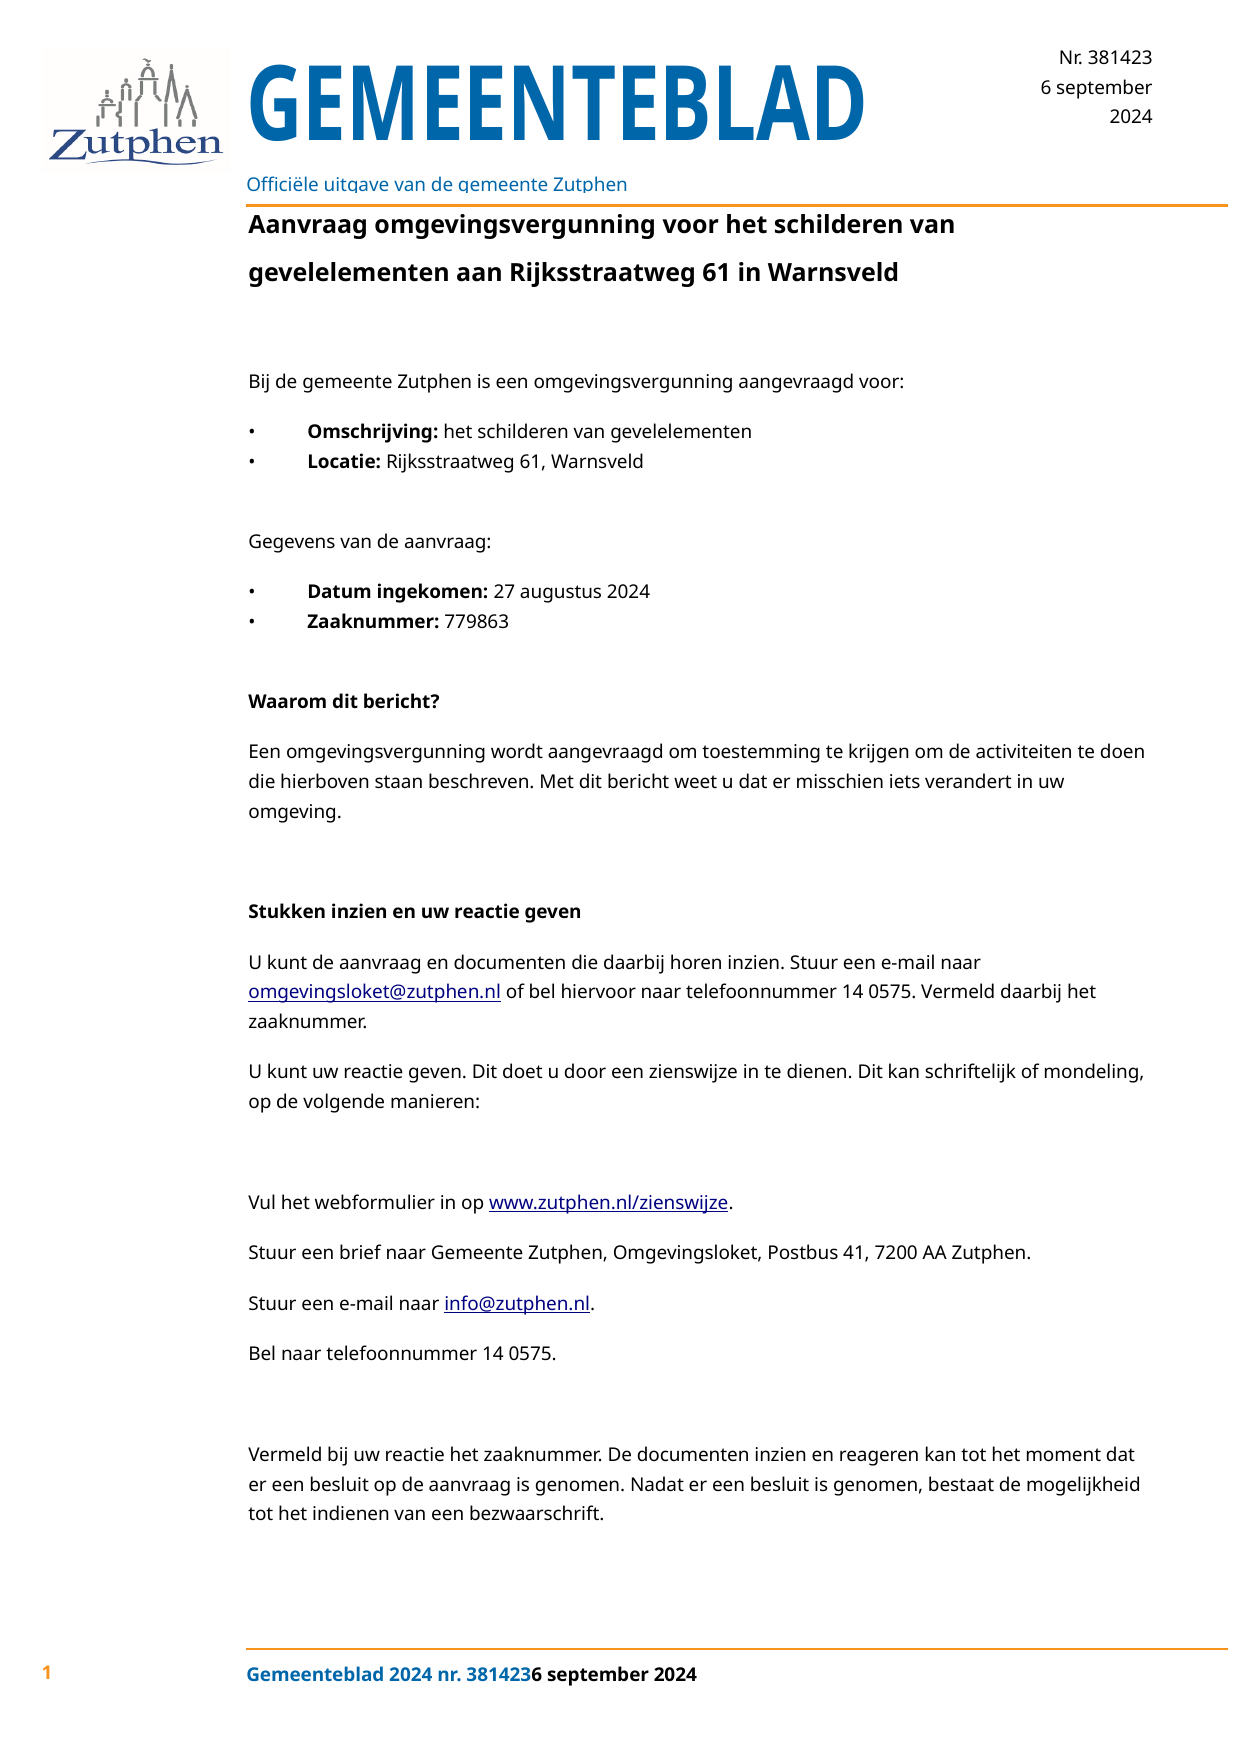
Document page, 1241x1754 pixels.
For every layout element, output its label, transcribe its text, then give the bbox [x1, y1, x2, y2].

list Omschrijving: het schilderen van gevelelementen [248, 419, 1152, 444]
text Vermeld bij uw reactie het zaaknummer. De documenten inzien en reageren kan tot het moment dat er een besluit op de aanvraag is genomen. Nadat er een besluit is genomen, bestaat de mogelijkheid tot het indienen van een bezwaarschrift. [248, 1441, 1152, 1526]
text Stuur een brief naar Gemeente Zutphen, Omgevingsloket, Postbus 41, 7200 AA Zutphen. [248, 1239, 1152, 1265]
text Een omgevingsvergunning wordt aangevraagd om toestemming te krijgen om de activiteiten te doen die hierboven staan beschreven. Met dit bericht weet u dat er misschien iets verandert in uw omgeving. [248, 739, 1152, 824]
text Aanvraag omgevingsvergunning voor het schilderen van gevelelementen aan Rijksstraatweg 61 in Warnsveld [248, 207, 1152, 288]
text Stuur een e-mail naar info@zutphen.nl. [248, 1290, 1152, 1316]
list Zaaknummer: 779863 [248, 608, 1152, 634]
text Gegevens van de aanvraag: [248, 528, 1152, 554]
text Bel naar telefoonnummer 14 0575. [248, 1340, 1152, 1366]
text U kunt uw reactie geven. Dit doet u door een zienswijze in te dienen. Dit kan schriftelijk of mondeling, op de volgende manieren: [248, 1059, 1152, 1114]
text Stukken inzien en uw reactie geven [248, 899, 1152, 924]
picture [41, 47, 231, 172]
text Bij de gemeente Zutphen is een omgevingsvergunning aangevraagd voor: [248, 368, 1152, 394]
text Waarom dit bericht? [248, 688, 1152, 714]
text U kunt de aanvraag en documenten die daarbij horen inzien. Stuur een e-mail naar omgevingsloket@zutphen.nl of bel hiervoor naar telefoonnummer 14 0575. Vermeld daarbij het zaaknummer. [248, 949, 1152, 1034]
text Vul het webformulier in op www.zutphen.nl/zienswijze. [248, 1189, 1152, 1215]
list Datum ingekomen: 27 augustus 2024 [248, 579, 1152, 604]
list Locatie: Rijksstraatweg 61, Warnsveld [248, 448, 1152, 474]
